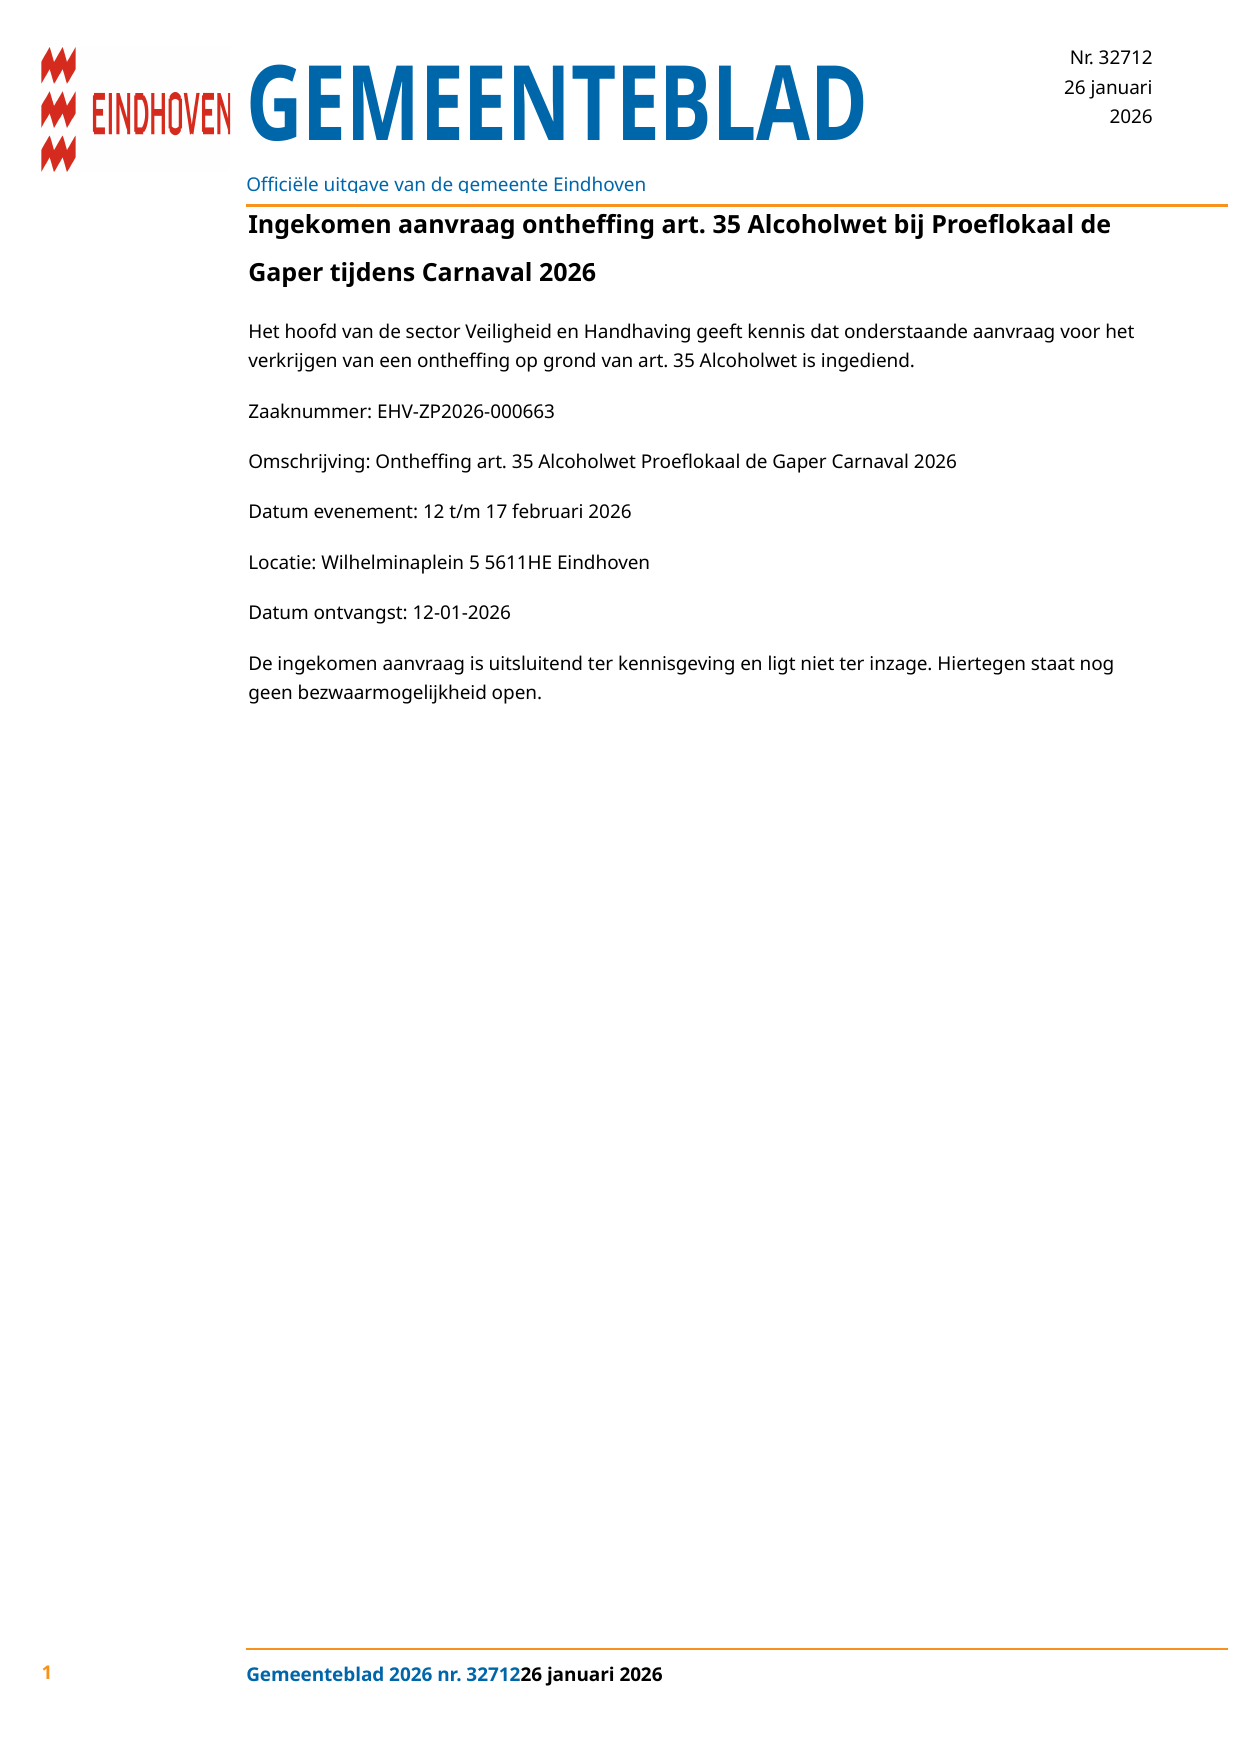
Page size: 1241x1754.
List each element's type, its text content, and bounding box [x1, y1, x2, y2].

text Datum evenement: 12 t/m 17 februari 2026 [248, 499, 1152, 524]
text Locatie: Wilhelminaplein 5 5611HE Eindhoven [248, 549, 1152, 575]
text De ingekomen aanvraag is uitsluitend ter kennisgeving en ligt niet ter inzage. Hiertegen staat nog geen bezwaarmogelijkheid open. [248, 650, 1152, 705]
text Ingekomen aanvraag ontheffing art. 35 Alcoholwet bij Proeflokaal de Gaper tijdens Carnaval 2026 [248, 207, 1152, 288]
text Het hoofd van de sector Veiligheid en Handhaving geeft kennis dat onderstaande aanvraag voor het verkrijgen van een ontheffing op grond van art. 35 Alcoholwet is ingediend. [248, 318, 1152, 373]
text Omschrijving: Ontheffing art. 35 Alcoholwet Proeflokaal de Gaper Carnaval 2026 [248, 448, 1152, 474]
picture [41, 47, 231, 172]
text Zaaknummer: EHV-ZP2026-000663 [248, 398, 1152, 424]
text Datum ontvangst: 12-01-2026 [248, 599, 1152, 625]
